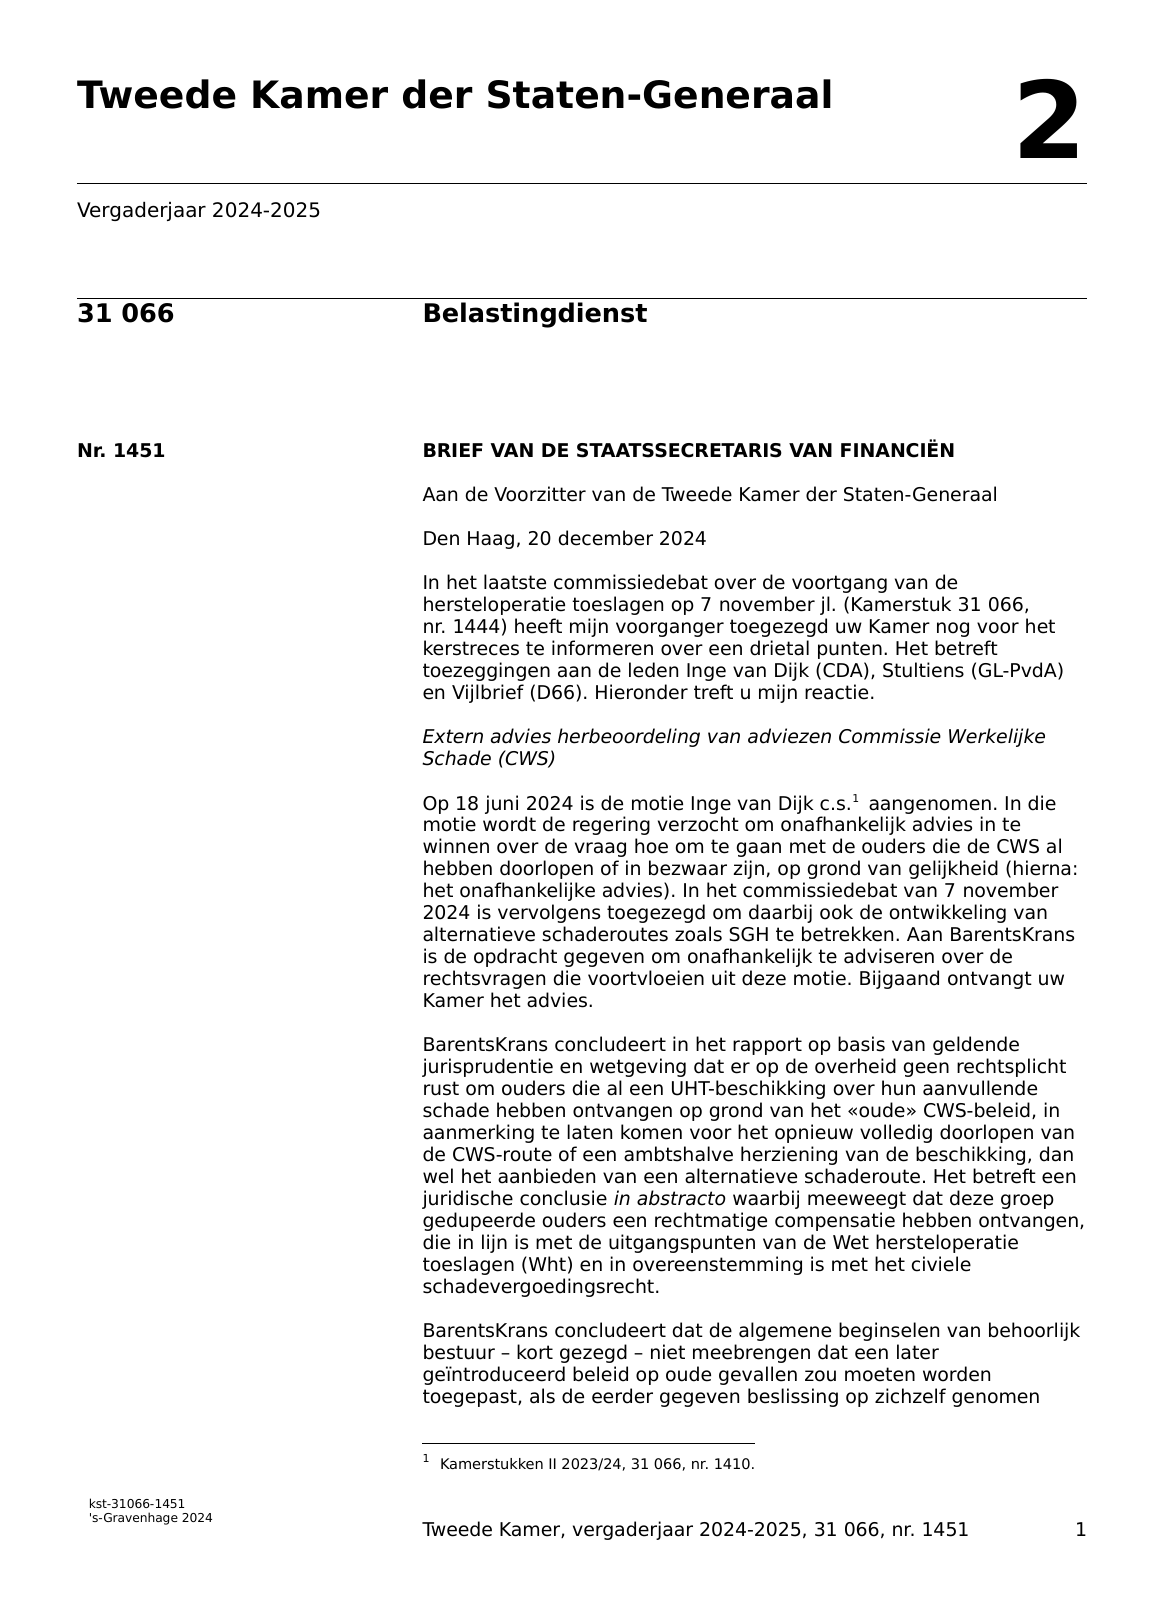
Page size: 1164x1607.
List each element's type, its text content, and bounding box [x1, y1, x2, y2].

table_cell Vergaderjaar 2024-2025 [77, 184, 1087, 298]
table_header 2 [886, 59, 1087, 183]
subtitle 31 066 Belastingdienst [77, 299, 1087, 329]
text Op 18 juni 2024 is de motie Inge van Dijk c.s. aangenomen. In die motie wordt de regering verzocht om onafhankelijk advies in te winnen over de vraag hoe om te gaan met de ouders die de CWS al hebben doorlopen of in bezwaar zijn, op grond van gelijkheid (hierna: het onafhankelijke advies). In het commissiedebat van 7 november 2024 is vervolgens toegezegd om daarbij ook de ontwikkeling van alternatieve schaderoutes zoals SGH te betrekken. Aan BarentsKrans is de opdracht gegeven om onafhankelijk te adviseren over de rechtsvragen die voortvloeien uit deze motie. Bijgaand ontvangt uw Kamer het advies. [422, 792, 1087, 1012]
text 's-Gravenhage 2024 [88, 1511, 323, 1525]
text Kamerstukken II 2023/24, 31 066, nr. 1410. [422, 1452, 1087, 1474]
table_header Tweede Kamer der Staten-Generaal [77, 59, 886, 183]
text BarentsKrans concludeert dat de algemene beginselen van behoorlijk bestuur – kort gezegd – niet meebrengen dat een later geïntroduceerd beleid op oude gevallen zou moeten worden toegepast, als de eerder gegeven beslissing op zichzelf genomen [422, 1320, 1087, 1408]
subtitle Extern advies herbeoordeling van adviezen Commissie Werkelijke Schade (CWS) [422, 726, 1087, 770]
text Aan de Voorzitter van de Tweede Kamer der Staten-Generaal [422, 484, 1087, 506]
subtitle Nr. 1451 BRIEF VAN DE STAATSSECRETARIS VAN FINANCIËN [77, 440, 1087, 462]
text In het laatste commissiedebat over de voortgang van de hersteloperatie toeslagen op 7 november jl. (Kamerstuk 31 066, nr. 1444) heeft mijn voorganger toegezegd uw Kamer nog voor het kerstreces te informeren over een drietal punten. Het betreft toezeggingen aan de leden Inge van Dijk (CDA), Stultiens (GL-PvdA) en Vijlbrief (D66). Hieronder treft u mijn reactie. [422, 572, 1087, 704]
text Den Haag, 20 december 2024 [422, 528, 1087, 550]
text kst-31066-1451 [88, 1497, 323, 1511]
text BarentsKrans concludeert in het rapport op basis van geldende jurisprudentie en wetgeving dat er op de overheid geen rechtsplicht rust om ouders die al een UHT-beschikking over hun aanvullende schade hebben ontvangen op grond van het «oude» CWS-beleid, in aanmerking te laten komen voor het opnieuw volledig doorlopen van de CWS-route of een ambtshalve herziening van de beschikking, dan wel het aanbieden van een alternatieve schaderoute. Het betreft een juridische conclusie in abstracto waarbij meeweegt dat deze groep gedupeerde ouders een rechtmatige compensatie hebben ontvangen, die in lijn is met de uitgangspunten van de Wet hersteloperatie toeslagen (Wht) en in overeenstemming is met het civiele schadevergoedingsrecht. [422, 1034, 1087, 1298]
